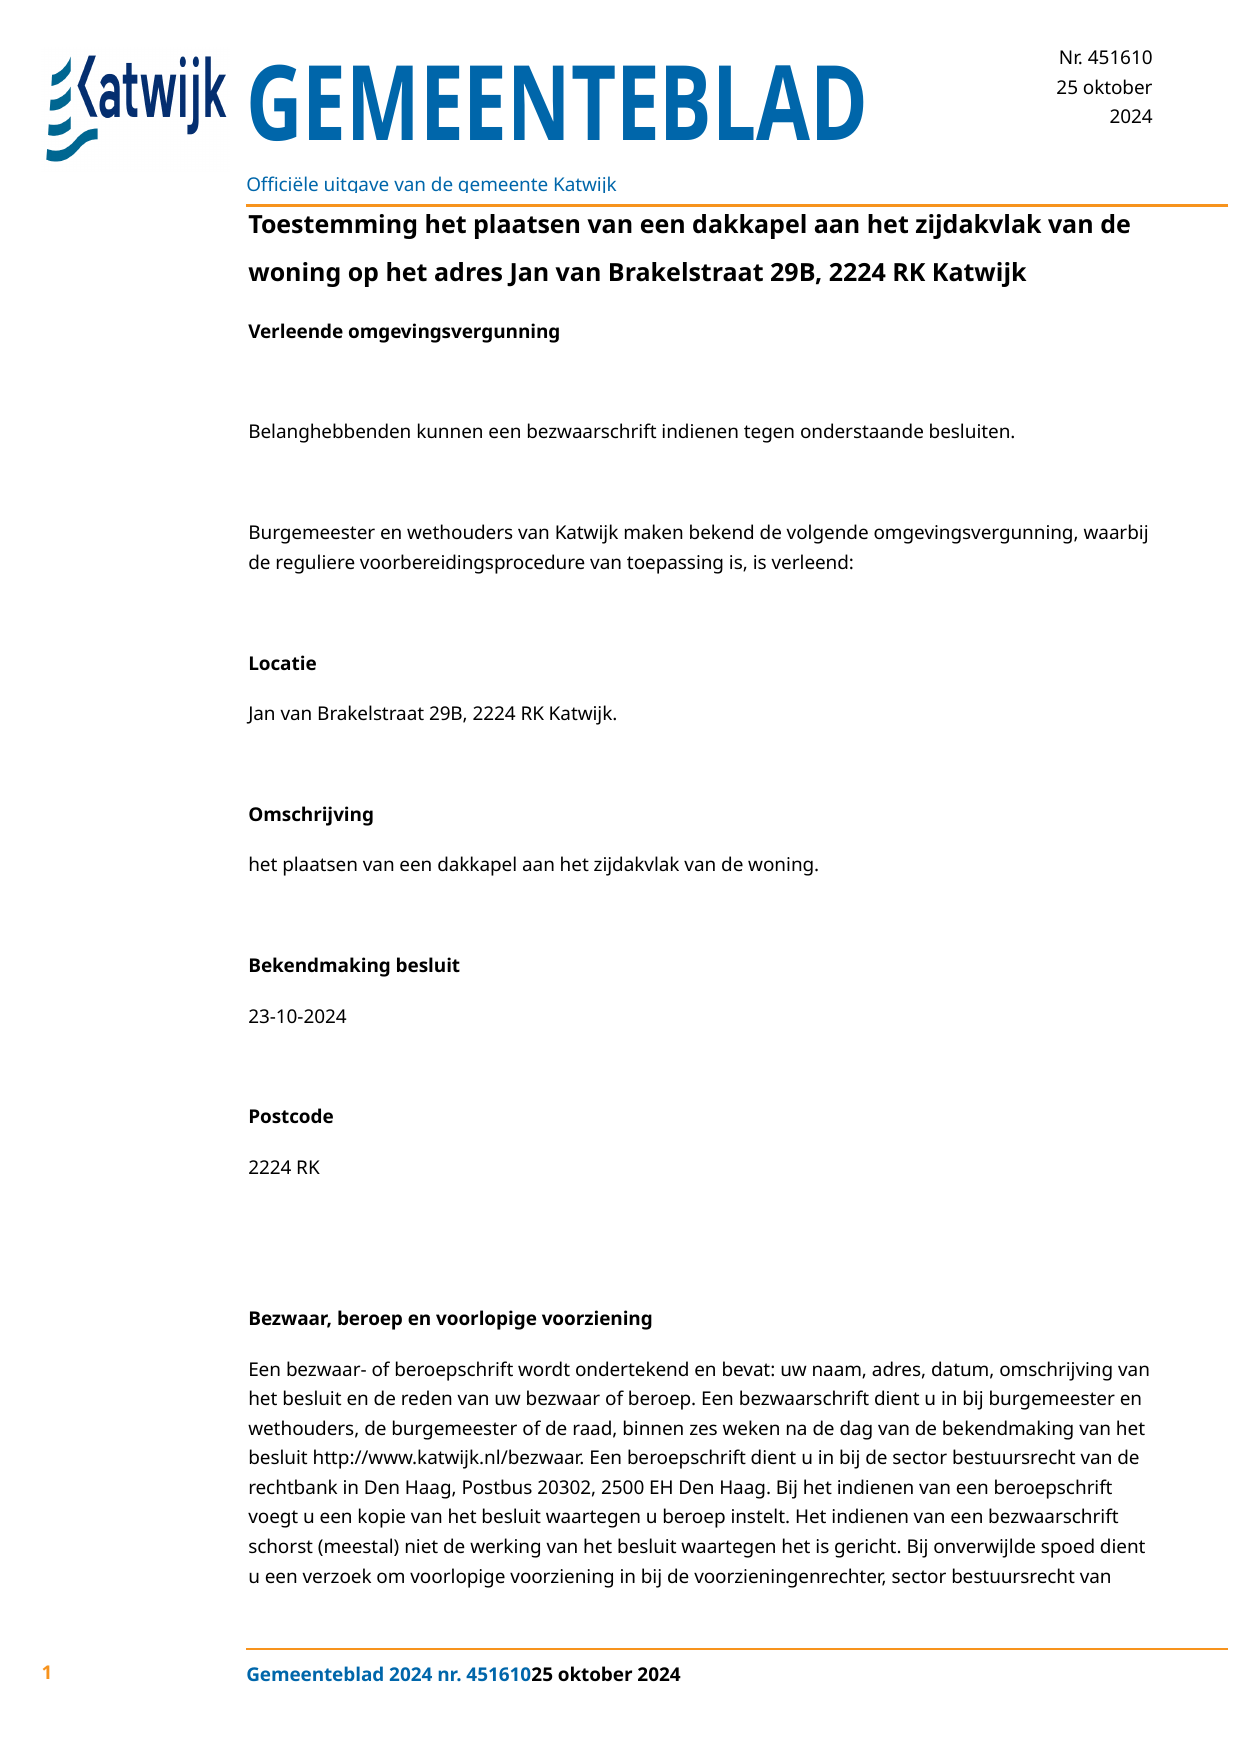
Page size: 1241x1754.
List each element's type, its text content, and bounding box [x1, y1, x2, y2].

text 23-10-2024 [248, 1003, 1152, 1029]
text Een bezwaar- of beroepschrift wordt ondertekend en bevat: uw naam, adres, datum, omschrijving van het besluit en de reden van uw bezwaar of beroep. Een bezwaarschrift dient u in bij burgemeester en wethouders, de burgemeester of de raad, binnen zes weken na de dag van de bekendmaking van het besluit http://www.katwijk.nl/bezwaar. Een beroepschrift dient u in bij de sector bestuursrecht van de rechtbank in Den Haag, Postbus 20302, 2500 EH Den Haag. Bij het indienen van een beroepschrift voegt u een kopie van het besluit waartegen u beroep instelt. Het indienen van een bezwaarschrift schorst (meestal) niet de werking van het besluit waartegen het is gericht. Bij onverwijlde spoed dient u een verzoek om voorlopige voorziening in bij de voorzieningenrechter, sector bestuursrecht van [248, 1356, 1152, 1589]
text Bekendmaking besluit [248, 952, 1152, 978]
text Verleende omgevingsvergunning [248, 318, 1152, 344]
text Belanghebbenden kunnen een bezwaarschrift indienen tegen onderstaande besluiten. [248, 419, 1152, 444]
text Bezwaar, beroep en voorlopige voorziening [248, 1305, 1152, 1331]
text het plaatsen van een dakkapel aan het zijdakvlak van de woning. [248, 852, 1152, 877]
text Burgemeester en wethouders van Katwijk maken bekend de volgende omgevingsvergunning, waarbij de reguliere voorbereidingsprocedure van toepassing is, is verleend: [248, 519, 1152, 575]
text Locatie [248, 650, 1152, 676]
text Jan van Brakelstraat 29B, 2224 RK Katwijk. [248, 700, 1152, 726]
text 2224 RK [248, 1154, 1152, 1180]
text Omschrijving [248, 801, 1152, 827]
text Postcode [248, 1104, 1152, 1129]
text Toestemming het plaatsen van een dakkapel aan het zijdakvlak van de woning op het adres Jan van Brakelstraat 29B, 2224 RK Katwijk [248, 207, 1152, 288]
picture [41, 47, 231, 172]
